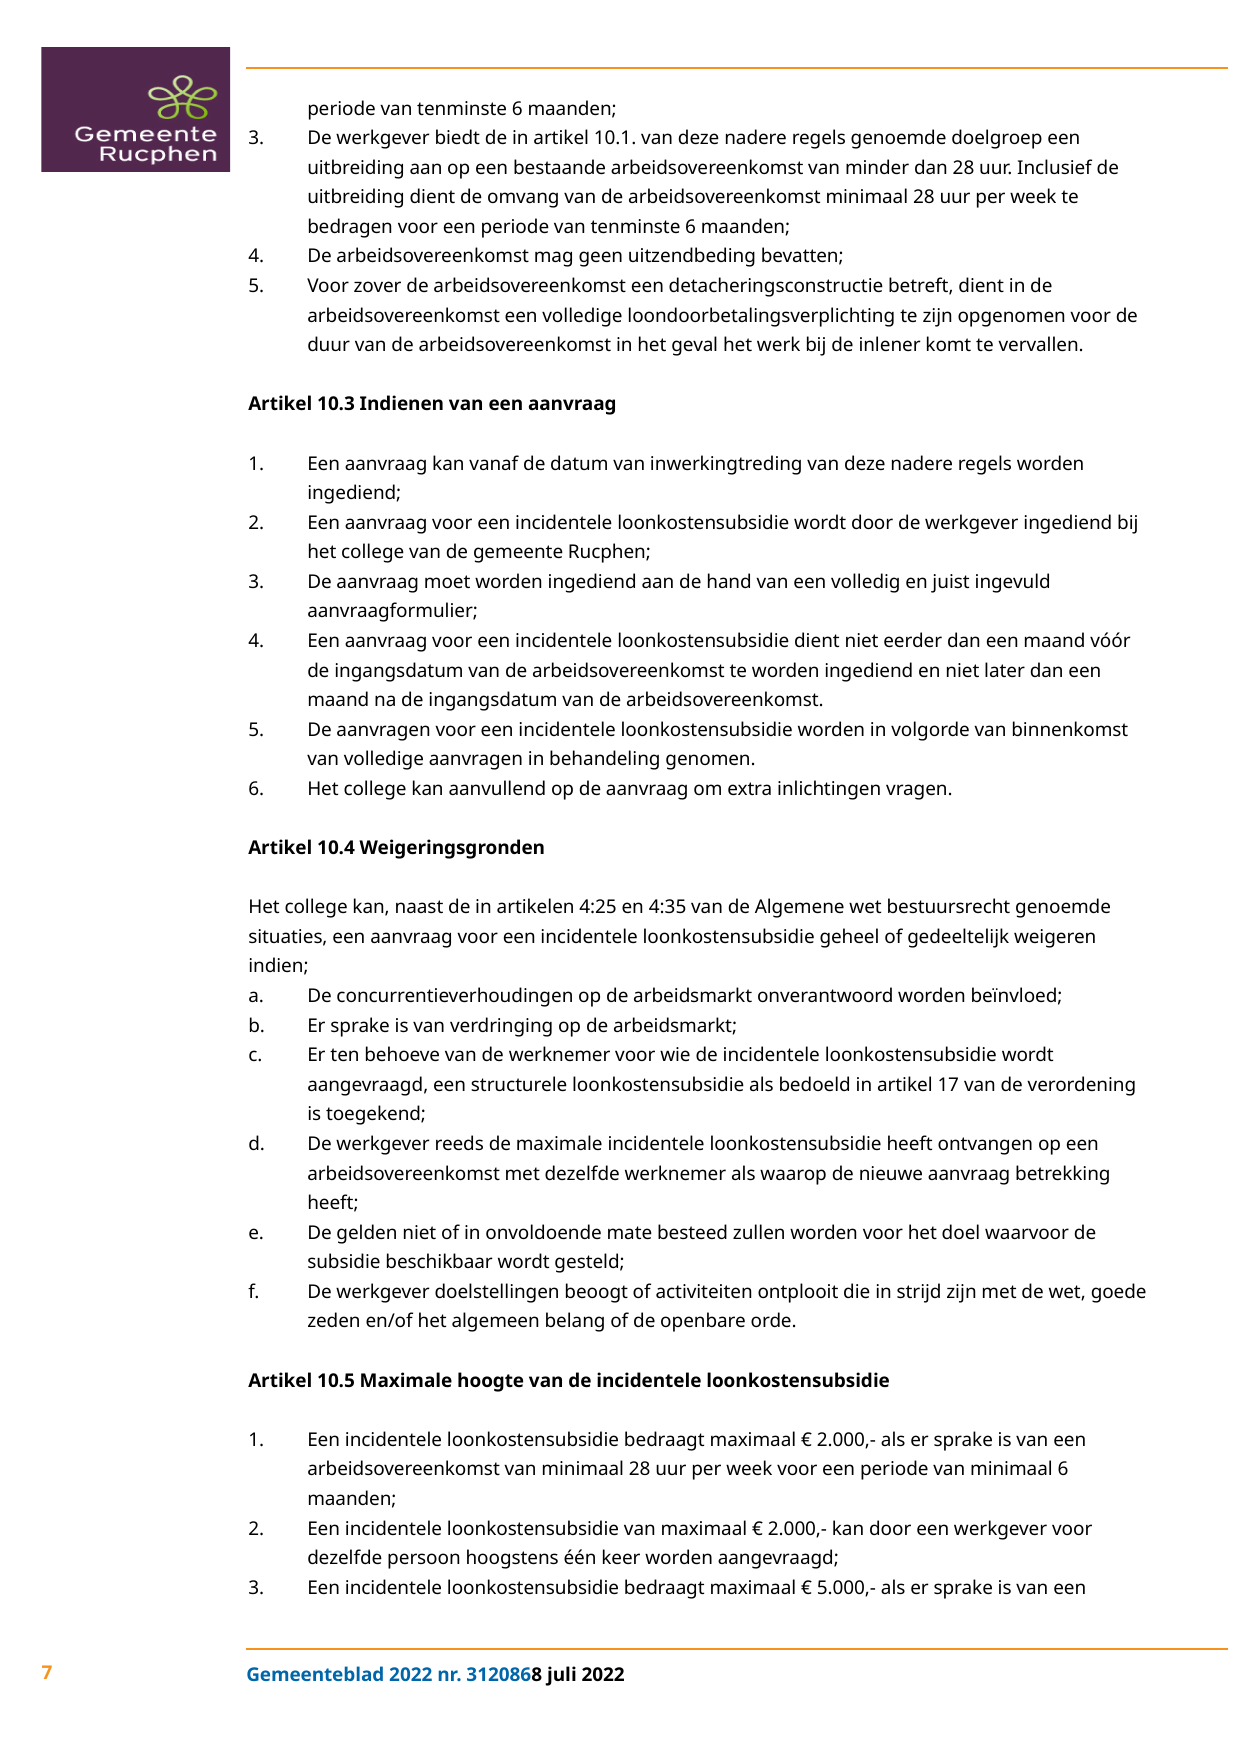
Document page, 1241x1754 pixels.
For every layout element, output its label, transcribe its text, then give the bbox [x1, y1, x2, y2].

list De gelden niet of in onvoldoende mate besteed zullen worden voor het doel waarvoor de subsidie beschikbaar wordt gesteld; [248, 1219, 1152, 1274]
list Een aanvraag voor een incidentele loonkostensubsidie dient niet eerder dan een maand vóór de ingangsdatum van de arbeidsovereenkomst te worden ingediend en niet later dan een maand na de ingangsdatum van de arbeidsovereenkomst. [248, 627, 1152, 712]
list Een incidentele loonkostensubsidie van maximaal € 2.000,- kan door een werkgever voor dezelfde persoon hoogstens één keer worden aangevraagd; [248, 1515, 1152, 1570]
list Er ten behoeve van de werknemer voor wie de incidentele loonkostensubsidie wordt aangevraagd, een structurele loonkostensubsidie als bedoeld in artikel 17 van de verordening is toegekend; [248, 1041, 1152, 1126]
list De arbeidsovereenkomst mag geen uitzendbeding bevatten; [248, 243, 1152, 268]
list Er sprake is van verdringing op de arbeidsmarkt; [248, 1012, 1152, 1038]
list De concurrentieverhoudingen op de arbeidsmarkt onverantwoord worden beïnvloed; [248, 982, 1152, 1008]
list Een aanvraag kan vanaf de datum van inwerkingtreding van deze nadere regels worden ingediend; [248, 450, 1152, 505]
text Het college kan, naast de in artikelen 4:25 en 4:35 van de Algemene wet bestuursrecht genoemde situaties, een aanvraag voor een incidentele loonkostensubsidie geheel of gedeeltelijk weigeren indien; [248, 893, 1152, 978]
list De werkgever doelstellingen beoogt of activiteiten ontplooit die in strijd zijn met de wet, goede zeden en/of het algemeen belang of de openbare orde. [248, 1278, 1152, 1333]
list periode van tenminste 6 maanden; [248, 95, 1152, 121]
text Artikel 10.4 Weigeringsgronden [248, 834, 1152, 860]
list De aanvraag moet worden ingediend aan de hand van een volledig en juist ingevuld aanvraagformulier; [248, 568, 1152, 623]
picture [41, 47, 231, 172]
list Het college kan aanvullend op de aanvraag om extra inlichtingen vragen. [248, 775, 1152, 801]
text Artikel 10.5 Maximale hoogte van de incidentele loonkostensubsidie [248, 1367, 1152, 1393]
list Een incidentele loonkostensubsidie bedraagt maximaal € 5.000,- als er sprake is van een [248, 1574, 1152, 1600]
list De aanvragen voor een incidentele loonkostensubsidie worden in volgorde van binnenkomst van volledige aanvragen in behandeling genomen. [248, 716, 1152, 771]
list De werkgever reeds de maximale incidentele loonkostensubsidie heeft ontvangen op een arbeidsovereenkomst met dezelfde werknemer als waarop de nieuwe aanvraag betrekking heeft; [248, 1130, 1152, 1215]
list Voor zover de arbeidsovereenkomst een detacheringsconstructie betreft, dient in de arbeidsovereenkomst een volledige loondoorbetalingsverplichting te zijn opgenomen voor de duur van de arbeidsovereenkomst in het geval het werk bij de inlener komt te vervallen. [248, 272, 1152, 357]
text Artikel 10.3 Indienen van een aanvraag [248, 391, 1152, 416]
list Een aanvraag voor een incidentele loonkostensubsidie wordt door de werkgever ingediend bij het college van de gemeente Rucphen; [248, 509, 1152, 564]
list De werkgever biedt de in artikel 10.1. van deze nadere regels genoemde doelgroep een uitbreiding aan op een bestaande arbeidsovereenkomst van minder dan 28 uur. Inclusief de uitbreiding dient de omvang van de arbeidsovereenkomst minimaal 28 uur per week te bedragen voor een periode van tenminste 6 maanden; [248, 124, 1152, 239]
list Een incidentele loonkostensubsidie bedraagt maximaal € 2.000,- als er sprake is van een arbeidsovereenkomst van minimaal 28 uur per week voor een periode van minimaal 6 maanden; [248, 1426, 1152, 1511]
